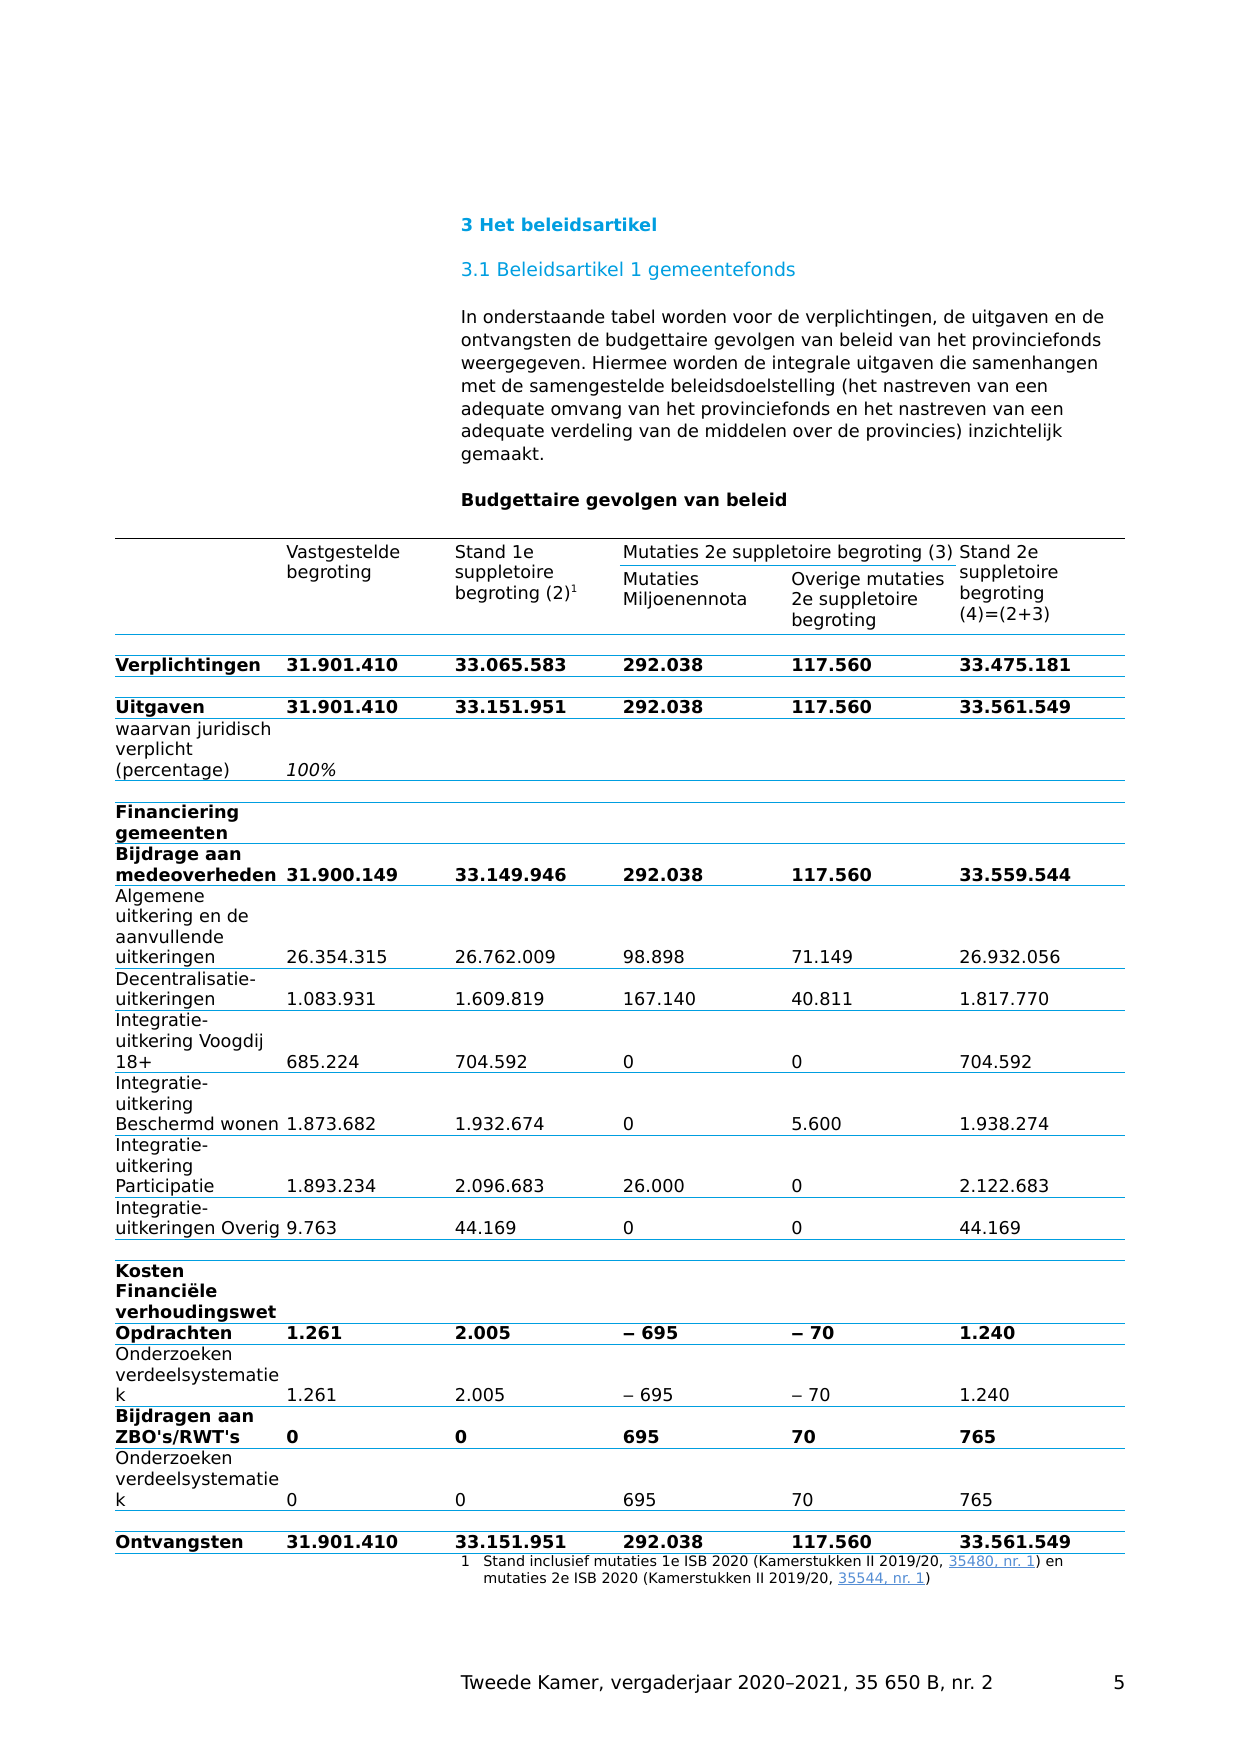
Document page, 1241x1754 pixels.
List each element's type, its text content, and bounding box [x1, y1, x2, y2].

table_cell [115, 677, 283, 697]
title 3 Het beleidsartikel [461, 213, 1125, 236]
table_cell 0 [452, 1449, 620, 1510]
table_cell 704.592 [452, 1011, 620, 1072]
table_cell Verplichtingen [115, 656, 283, 676]
table_cell [956, 1261, 1125, 1322]
table_cell 695 [620, 1407, 788, 1448]
table_cell [956, 803, 1125, 843]
table_cell Bijdragen aan ZBO's/RWT's [115, 1407, 283, 1448]
table_cell ‒ 70 [788, 1324, 956, 1343]
text In onderstaande tabel worden voor de verplichtingen, de uitgaven en de ontvangsten de budgettaire gevolgen van beleid van het provinciefonds weergegeven. Hiermee worden de integrale uitgaven die samenhangen met de samengestelde beleidsdoelstelling (het nastreven van een adequate omvang van het provinciefonds en het nastreven van een adequate verdeling van de middelen over de provincies) inzichtelijk gemaakt. [461, 305, 1125, 465]
table_cell 1.873.682 [283, 1073, 452, 1135]
table_cell Overige mutaties 2e suppletoire begroting [788, 566, 956, 633]
table_cell Integratie-uitkeringen Overig [115, 1198, 283, 1239]
table_cell 31.901.410 [283, 698, 452, 718]
table_cell 33.151.951 [452, 1532, 620, 1552]
table_cell [788, 677, 956, 697]
table_cell waarvan juridisch verplicht (percentage) [115, 719, 283, 780]
table_cell [452, 803, 620, 843]
table_cell 26.932.056 [956, 886, 1125, 968]
table_cell [956, 1511, 1125, 1531]
table_cell 31.900.149 [283, 844, 452, 885]
table_cell Financiering gemeenten [115, 803, 283, 843]
table_cell ‒ 695 [620, 1324, 788, 1343]
table_cell 33.149.946 [452, 844, 620, 885]
table_cell 1.938.274 [956, 1073, 1125, 1135]
table_cell [620, 1240, 788, 1260]
table_cell 33.559.544 [956, 844, 1125, 885]
table_cell Integratie-uitkering Beschermd wonen [115, 1073, 283, 1135]
table_cell ‒ 70 [788, 1345, 956, 1406]
table_cell 33.475.181 [956, 656, 1125, 676]
table_cell [788, 719, 956, 780]
table_cell 1.240 [956, 1345, 1125, 1406]
table_cell [452, 1261, 620, 1322]
table_cell 0 [620, 1198, 788, 1239]
table_cell [788, 1240, 956, 1260]
table_cell 0 [452, 1407, 620, 1448]
table_cell Integratie-uitkering Participatie [115, 1136, 283, 1197]
table_cell 292.038 [620, 1532, 788, 1552]
table_cell [620, 1511, 788, 1531]
table_cell 44.169 [956, 1198, 1125, 1239]
table_cell [956, 677, 1125, 697]
table_cell [788, 1261, 956, 1322]
table_cell [620, 1261, 788, 1322]
table_cell [283, 1511, 452, 1531]
table_cell [452, 677, 620, 697]
table_cell [283, 677, 452, 697]
table_cell [620, 781, 788, 802]
table_cell 71.149 [788, 886, 956, 968]
table_cell Integratie-uitkering Voogdij 18+ [115, 1011, 283, 1072]
table_cell Opdrachten [115, 1324, 283, 1343]
table_cell [620, 635, 788, 654]
table_cell 70 [788, 1407, 956, 1448]
table_cell [283, 781, 452, 802]
table_cell [115, 539, 283, 633]
table_cell [788, 635, 956, 654]
table_cell [115, 1240, 283, 1260]
table_cell [452, 1240, 620, 1260]
table_header Tabel 2 Budgettaire gevolgen van beleid artikel 1 gemeentefonds (bedragen x € 1.000) [115, 513, 1125, 538]
table_cell [788, 1511, 956, 1531]
table_cell 26.762.009 [452, 886, 620, 968]
table_cell 1.609.819 [452, 969, 620, 1010]
table_cell [452, 1511, 620, 1531]
table_cell 33.561.549 [956, 1532, 1125, 1552]
table_cell [788, 781, 956, 802]
table_cell 2.096.683 [452, 1136, 620, 1197]
table_cell Stand 1e suppletoire begroting (2)1 [452, 539, 620, 633]
table_cell 40.811 [788, 969, 956, 1010]
table_cell 167.140 [620, 969, 788, 1010]
table_cell 2.005 [452, 1345, 620, 1406]
table_cell 98.898 [620, 886, 788, 968]
table_cell 117.560 [788, 1532, 956, 1552]
table_cell 1.240 [956, 1324, 1125, 1343]
table_cell 292.038 [620, 656, 788, 676]
table_cell Decentralisatie-uitkeringen [115, 969, 283, 1010]
table_cell ‒ 695 [620, 1345, 788, 1406]
table_cell 765 [956, 1449, 1125, 1510]
table_cell 0 [283, 1407, 452, 1448]
table_cell 117.560 [788, 844, 956, 885]
table_cell [115, 635, 283, 654]
list Stand inclusief mutaties 1e ISB 2020 (Kamerstukken II 2019/20, 35480, nr. 1) en mutaties 2e ISB 2020 (Kamerstukken II 2019/20, 35544, nr. 1) [461, 1554, 1125, 1586]
table_cell 33.151.951 [452, 698, 620, 718]
table_cell [452, 781, 620, 802]
table_cell [956, 635, 1125, 654]
table_cell 695 [620, 1449, 788, 1510]
table_cell [620, 719, 788, 780]
table_cell 765 [956, 1407, 1125, 1448]
table_cell 292.038 [620, 698, 788, 718]
table_cell 26.354.315 [283, 886, 452, 968]
table_cell 1.817.770 [956, 969, 1125, 1010]
table_cell [788, 803, 956, 843]
table_cell 1.893.234 [283, 1136, 452, 1197]
table_cell Vastgestelde begroting [283, 539, 452, 633]
table_cell [620, 677, 788, 697]
table_cell 33.065.583 [452, 656, 620, 676]
table_cell 44.169 [452, 1198, 620, 1239]
table_cell [956, 719, 1125, 780]
table_cell 1.261 [283, 1345, 452, 1406]
table_cell 1.261 [283, 1324, 452, 1343]
table_cell 1.083.931 [283, 969, 452, 1010]
table_cell [956, 1240, 1125, 1260]
table_cell [115, 1511, 283, 1531]
table_cell 2.005 [452, 1324, 620, 1343]
table_cell Mutaties Miljoenennota [620, 566, 788, 633]
text Budgettaire gevolgen van beleid [461, 488, 1125, 511]
table_cell 0 [283, 1449, 452, 1510]
table_cell 0 [620, 1011, 788, 1072]
table_cell 5.600 [788, 1073, 956, 1135]
table_cell Uitgaven [115, 698, 283, 718]
table_cell 0 [620, 1073, 788, 1135]
table_cell [283, 1261, 452, 1322]
table_cell [283, 803, 452, 843]
table_cell 31.901.410 [283, 1532, 452, 1552]
table_cell 0 [788, 1136, 956, 1197]
table_cell Mutaties 2e suppletoire begroting (3) [620, 539, 956, 565]
table_cell 26.000 [620, 1136, 788, 1197]
table_cell [956, 781, 1125, 802]
table_cell 0 [788, 1198, 956, 1239]
table_cell 70 [788, 1449, 956, 1510]
table_cell Onderzoeken verdeelsystematiek [115, 1345, 283, 1406]
table_cell 704.592 [956, 1011, 1125, 1072]
table_cell 0 [788, 1011, 956, 1072]
table_cell [452, 635, 620, 654]
table_cell Kosten Financiële verhoudingswet [115, 1261, 283, 1322]
table_cell 117.560 [788, 656, 956, 676]
table_cell 117.560 [788, 698, 956, 718]
table_cell 1.932.674 [452, 1073, 620, 1135]
table_cell 100% [283, 719, 452, 780]
table_cell 31.901.410 [283, 656, 452, 676]
table_cell Stand 2e suppletoire begroting (4)=(2+3) [956, 539, 1125, 633]
table_cell 9.763 [283, 1198, 452, 1239]
table_cell [283, 1240, 452, 1260]
table_cell Algemene uitkering en de aanvullende uitkeringen [115, 886, 283, 968]
table_cell [115, 781, 283, 802]
table_cell 2.122.683 [956, 1136, 1125, 1197]
table_cell Bijdrage aan medeoverheden [115, 844, 283, 885]
table_cell [452, 719, 620, 780]
table_cell [620, 803, 788, 843]
title 3.1 Beleidsartikel 1 gemeentefonds [461, 259, 1125, 281]
table_cell Onderzoeken verdeelsystematiek [115, 1449, 283, 1510]
table_cell [283, 635, 452, 654]
table_cell 33.561.549 [956, 698, 1125, 718]
table_cell 292.038 [620, 844, 788, 885]
table_cell Ontvangsten [115, 1532, 283, 1552]
table_cell 685.224 [283, 1011, 452, 1072]
